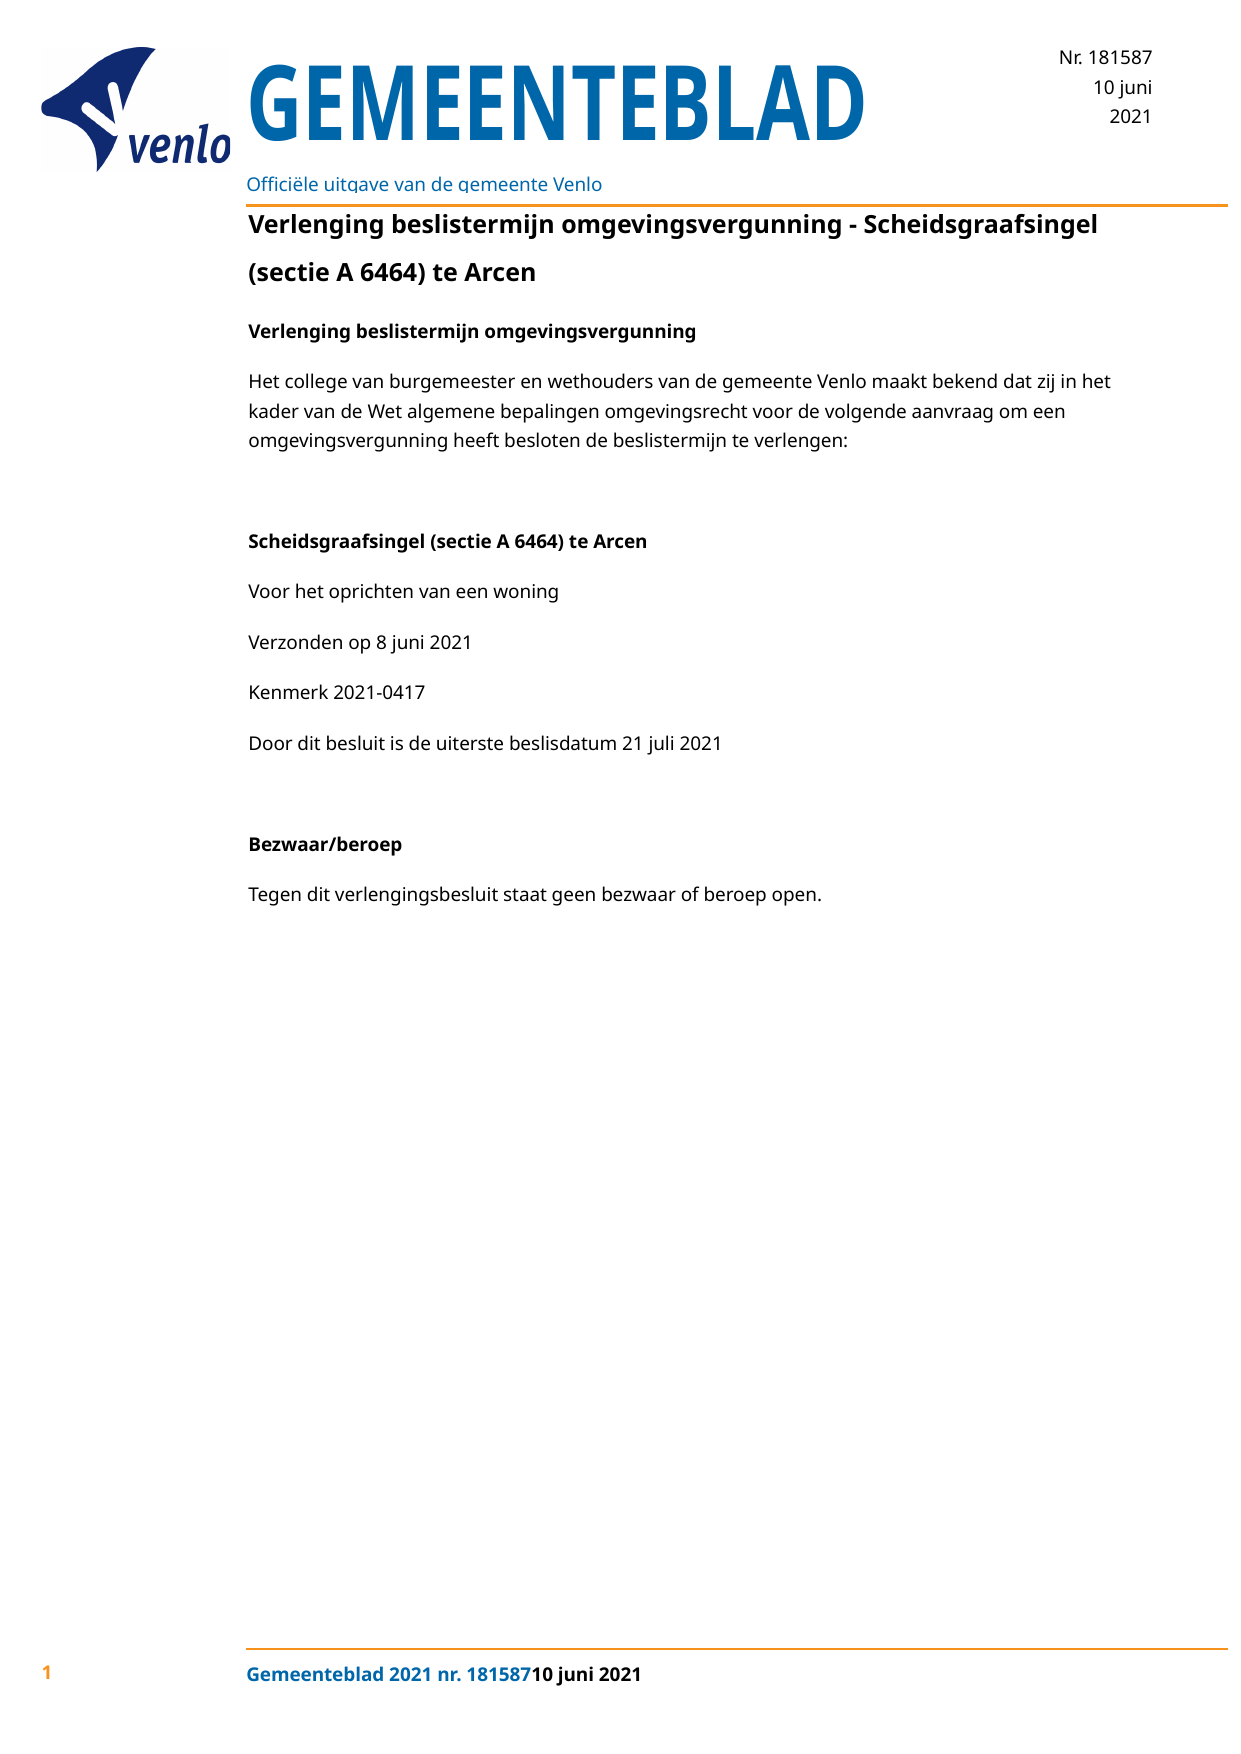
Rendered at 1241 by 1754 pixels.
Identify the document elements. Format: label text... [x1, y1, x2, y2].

text Tegen dit verlengingsbesluit staat geen bezwaar of beroep open. [248, 881, 1152, 907]
text Scheidsgraafsingel (sectie A 6464) te Arcen [248, 528, 1152, 554]
text Voor het oprichten van een woning [248, 579, 1152, 604]
text Kenmerk 2021-0417 [248, 679, 1152, 705]
picture [41, 47, 231, 172]
text Bezwaar/beroep [248, 831, 1152, 857]
text Door dit besluit is de uiterste beslisdatum 21 juli 2021 [248, 730, 1152, 756]
text Verzonden op 8 juni 2021 [248, 629, 1152, 655]
text Verlenging beslistermijn omgevingsvergunning - Scheidsgraafsingel (sectie A 6464) te Arcen [248, 207, 1152, 288]
text Het college van burgemeester en wethouders van de gemeente Venlo maakt bekend dat zij in het kader van de Wet algemene bepalingen omgevingsrecht voor de volgende aanvraag om een omgevingsvergunning heeft besloten de beslistermijn te verlengen: [248, 368, 1152, 453]
text Verlenging beslistermijn omgevingsvergunning [248, 318, 1152, 344]
